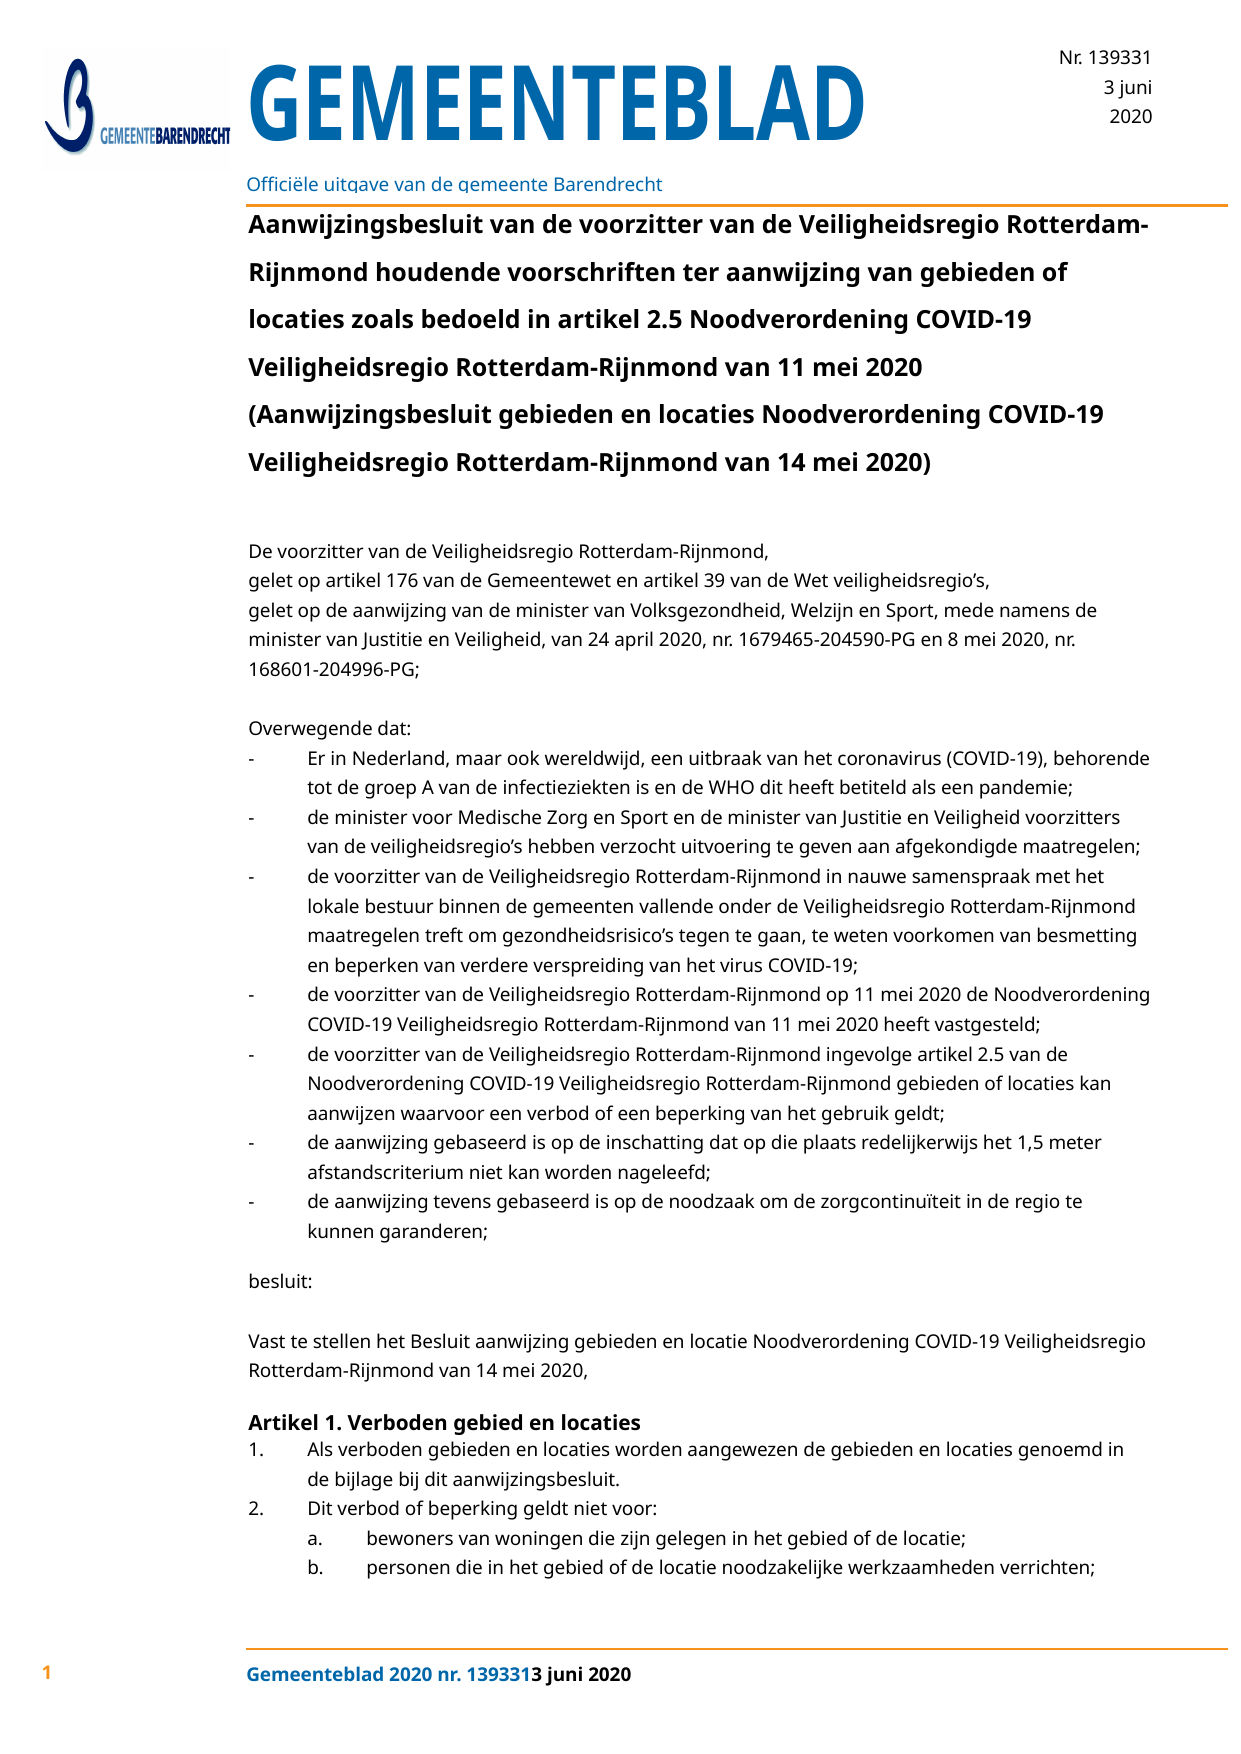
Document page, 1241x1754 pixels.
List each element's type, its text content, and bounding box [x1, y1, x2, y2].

text gelet op de aanwijzing van de minister van Volksgezondheid, Welzijn en Sport, mede namens de minister van Justitie en Veiligheid, van 24 april 2020, nr. 1679465-204590-PG en 8 mei 2020, nr. 168601-204996-PG; [248, 597, 1152, 682]
list Als verboden gebieden en locaties worden aangewezen de gebieden en locaties genoemd in de bijlage bij dit aanwijzingsbesluit. [248, 1436, 1152, 1492]
list Er in Nederland, maar ook wereldwijd, een uitbraak van het coronavirus (COVID-19), behorende tot de groep A van de infectieziekten is en de WHO dit heeft betiteld als een pandemie; [248, 745, 1152, 800]
list de voorzitter van de Veiligheidsregio Rotterdam-Rijnmond ingevolge artikel 2.5 van de Noodverordening COVID-19 Veiligheidsregio Rotterdam-Rijnmond gebieden of locaties kan aanwijzen waarvoor een verbod of een beperking van het gebruik geldt; [248, 1041, 1152, 1126]
list personen die in het gebied of de locatie noodzakelijke werkzaamheden verrichten; [307, 1554, 1152, 1580]
text Artikel 1. Verboden gebied en locaties [248, 1408, 1152, 1436]
text Overwegende dat: [248, 715, 1152, 741]
list bewoners van woningen die zijn gelegen in het gebied of de locatie; [307, 1525, 1152, 1551]
list de minister voor Medische Zorg en Sport en de minister van Justitie en Veiligheid voorzitters van de veiligheidsregio’s hebben verzocht uitvoering te geven aan afgekondigde maatregelen; [248, 804, 1152, 859]
list de aanwijzing tevens gebaseerd is op de noodzaak om de zorgcontinuïteit in de regio te kunnen garanderen; [248, 1189, 1152, 1244]
picture [41, 47, 231, 172]
text besluit: [248, 1269, 1152, 1294]
list Dit verbod of beperking geldt niet voor: [248, 1495, 1152, 1521]
text gelet op artikel 176 van de Gemeentewet en artikel 39 van de Wet veiligheidsregio’s, [248, 567, 1152, 593]
list de voorzitter van de Veiligheidsregio Rotterdam-Rijnmond op 11 mei 2020 de Noodverordening COVID-19 Veiligheidsregio Rotterdam-Rijnmond van 11 mei 2020 heeft vastgesteld; [248, 982, 1152, 1037]
text De voorzitter van de Veiligheidsregio Rotterdam-Rijnmond, [248, 538, 1152, 564]
list de voorzitter van de Veiligheidsregio Rotterdam-Rijnmond in nauwe samenspraak met het lokale bestuur binnen de gemeenten vallende onder de Veiligheidsregio Rotterdam-Rijnmond maatregelen treft om gezondheidsrisico’s tegen te gaan, te weten voorkomen van besmetting en beperken van verdere verspreiding van het virus COVID-19; [248, 863, 1152, 978]
text Aanwijzingsbesluit van de voorzitter van de Veiligheidsregio Rotterdam-Rijnmond houdende voorschriften ter aanwijzing van gebieden of locaties zoals bedoeld in artikel 2.5 Noodverordening COVID-19 Veiligheidsregio Rotterdam-Rijnmond van 11 mei 2020 (Aanwijzingsbesluit gebieden en locaties Noodverordening COVID-19 Veiligheidsregio Rotterdam-Rijnmond van 14 mei 2020) [248, 207, 1152, 479]
text Vast te stellen het Besluit aanwijzing gebieden en locatie Noodverordening COVID-19 Veiligheidsregio Rotterdam-Rijnmond van 14 mei 2020, [248, 1328, 1152, 1383]
list de aanwijzing gebaseerd is op de inschatting dat op die plaats redelijkerwijs het 1,5 meter afstandscriterium niet kan worden nageleefd; [248, 1129, 1152, 1185]
